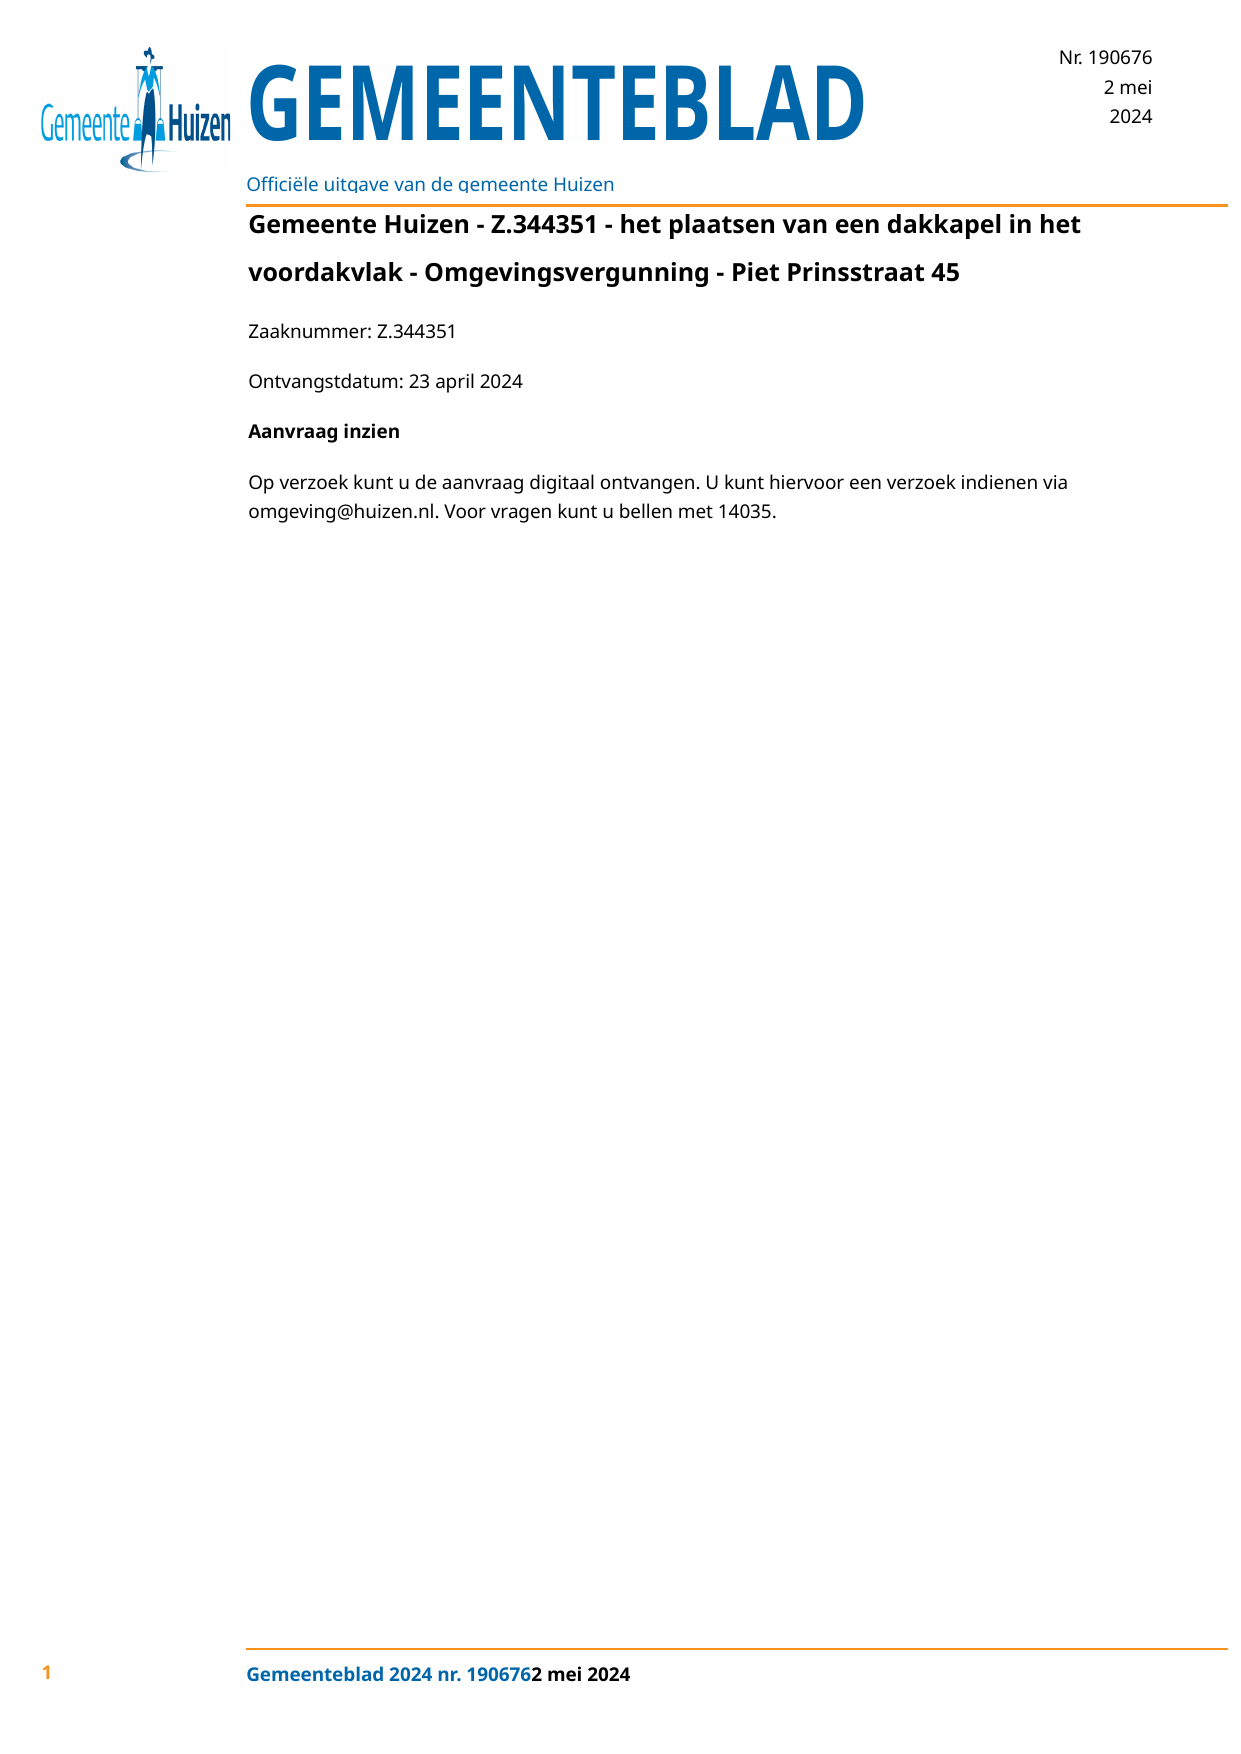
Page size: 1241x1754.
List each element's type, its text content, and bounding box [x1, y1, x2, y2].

picture [41, 47, 231, 172]
text Ontvangstdatum: 23 april 2024 [248, 368, 1152, 394]
text Zaaknummer: Z.344351 [248, 318, 1152, 344]
text Op verzoek kunt u de aanvraag digitaal ontvangen. U kunt hiervoor een verzoek indienen via omgeving@huizen.nl. Voor vragen kunt u bellen met 14035. [248, 469, 1152, 524]
text Gemeente Huizen - Z.344351 - het plaatsen van een dakkapel in het voordakvlak - Omgevingsvergunning - Piet Prinsstraat 45 [248, 207, 1152, 288]
text Aanvraag inzien [248, 419, 1152, 444]
